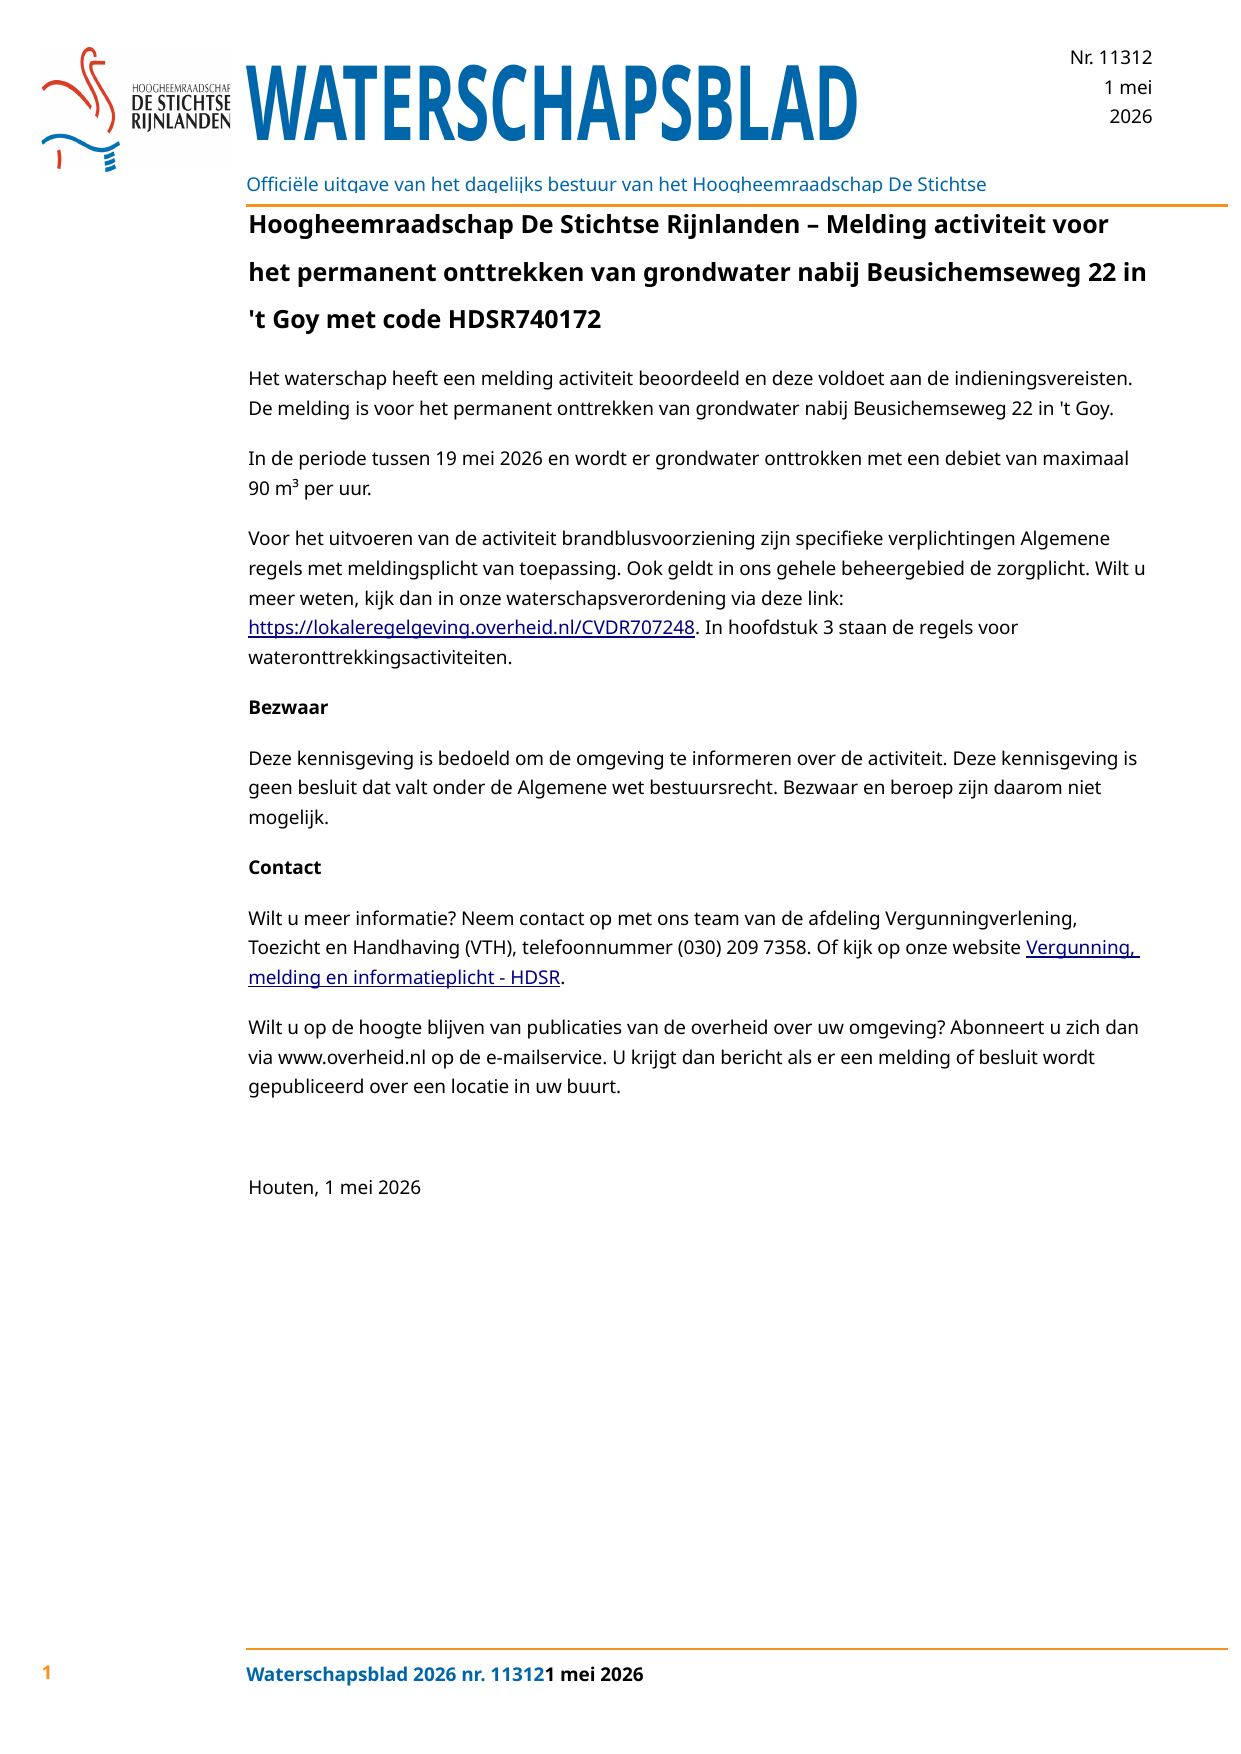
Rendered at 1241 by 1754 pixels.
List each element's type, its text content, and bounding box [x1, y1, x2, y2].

text In de periode tussen 19 mei 2026 en wordt er grondwater onttrokken met een debiet van maximaal 90 m³ per uur. [248, 446, 1152, 501]
text Bezwaar [248, 694, 1152, 720]
text Deze kennisgeving is bedoeld om de omgeving te informeren over de activiteit. Deze kennisgeving is geen besluit dat valt onder de Algemene wet bestuursrecht. Bezwaar en beroep zijn daarom niet mogelijk. [248, 745, 1152, 829]
text Voor het uitvoeren van de activiteit brandblusvoorziening zijn specifieke verplichtingen Algemene regels met meldingsplicht van toepassing. Ook geldt in ons gehele beheergebied de zorgplicht. Wilt u meer weten, kijk dan in onze waterschapsverordening via deze link: https://lokaleregelgeving.overheid.nl/CVDR707248. In hoofdstuk 3 staan de regels voor wateronttrekkingsactiviteiten. [248, 526, 1152, 669]
text Wilt u meer informatie? Neem contact op met ons team van de afdeling Vergunningverlening, Toezicht en Handhaving (VTH), telefoonnummer (030) 209 7358. Of kijk op onze website Vergunning, melding en informatieplicht - HDSR. [248, 905, 1152, 989]
text Contact [248, 854, 1152, 880]
text Hoogheemraadschap De Stichtse Rijnlanden – Melding activiteit voor het permanent onttrekken van grondwater nabij Beusichemseweg 22 in 't Goy met code HDSR740172 [248, 207, 1152, 336]
text Het waterschap heeft een melding activiteit beoordeeld en deze voldoet aan de indieningsvereisten. De melding is voor het permanent onttrekken van grondwater nabij Beusichemseweg 22 in 't Goy. [248, 366, 1152, 421]
picture [41, 47, 231, 172]
text Houten, 1 mei 2026 [248, 1174, 1152, 1200]
text Wilt u op de hoogte blijven van publicaties van de overheid over uw omgeving? Abonneert u zich dan via www.overheid.nl op de e-mailservice. U krijgt dan bericht als er een melding of besluit wordt gepubliceerd over een locatie in uw buurt. [248, 1014, 1152, 1099]
